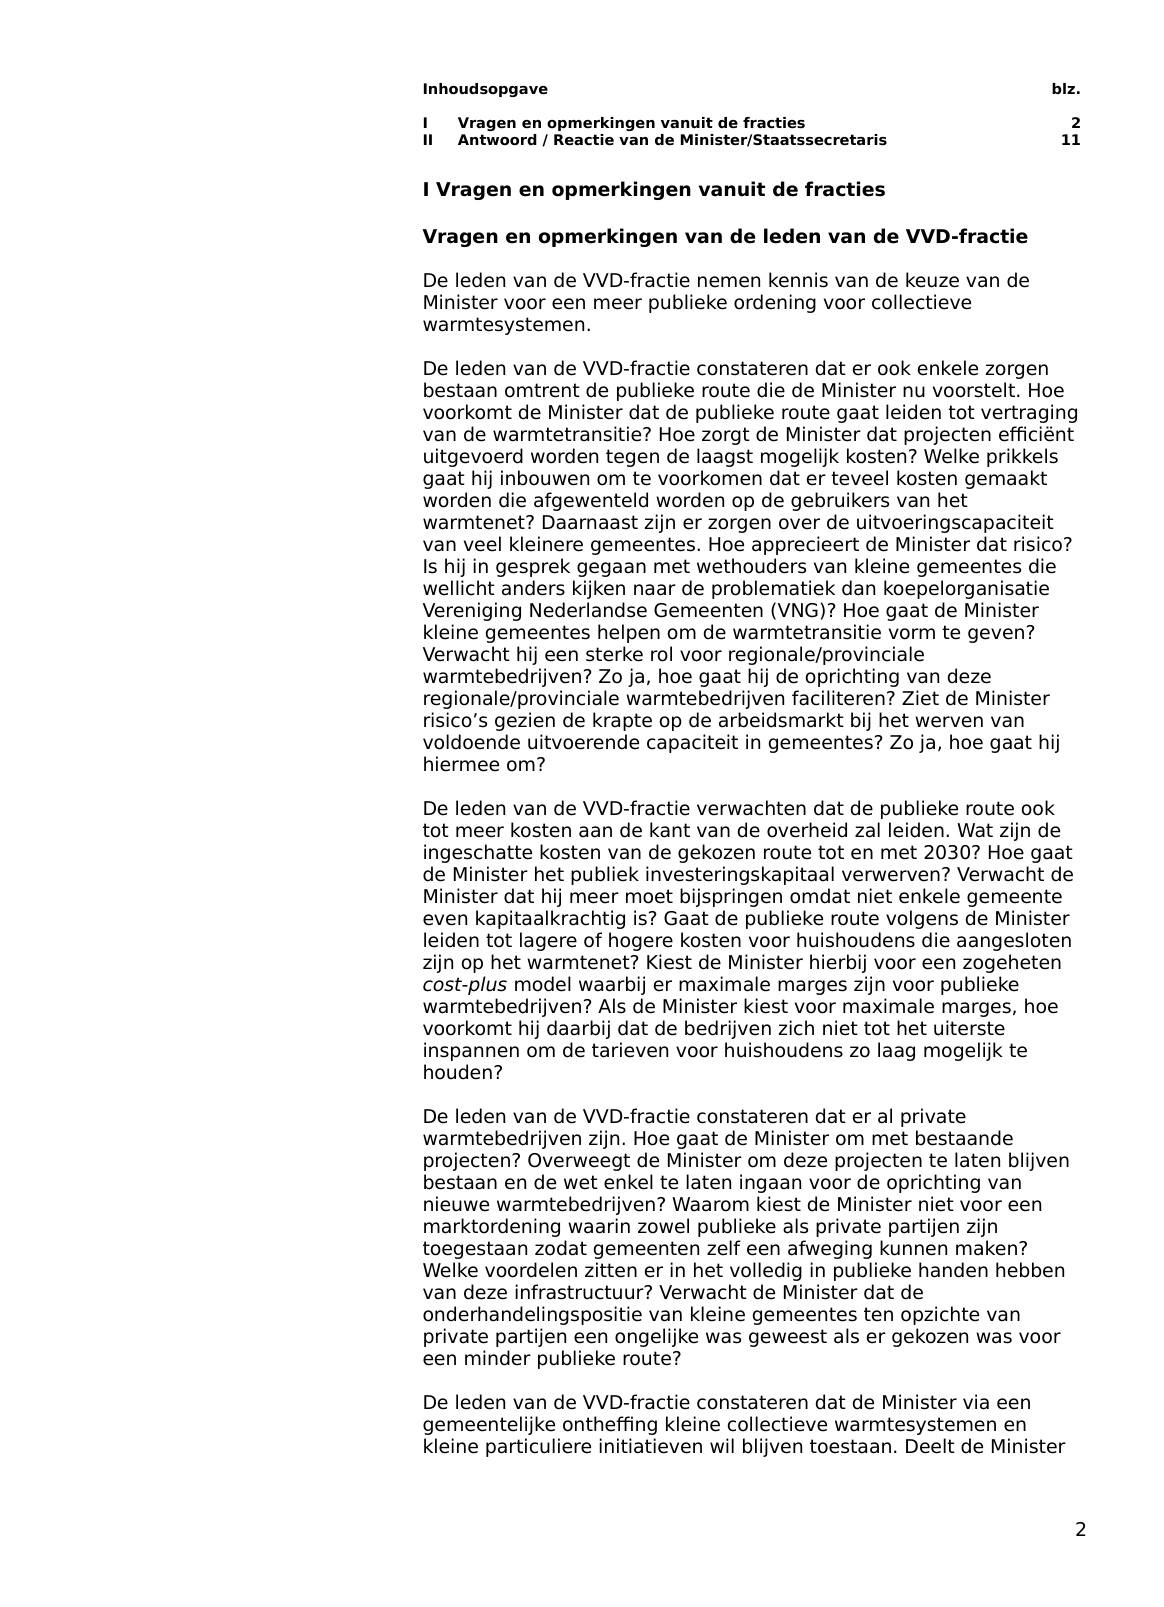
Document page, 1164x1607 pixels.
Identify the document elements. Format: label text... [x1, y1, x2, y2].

table_header Inhoudsopgave [422, 81, 1028, 98]
table_cell I [422, 115, 452, 132]
text De leden van de VVD-fractie constateren dat er al private warmtebedrijven zijn. Hoe gaat de Minister om met bestaande projecten? Overweegt de Minister om deze projecten te laten blijven bestaan en de wet enkel te laten ingaan voor de oprichting van nieuwe warmtebedrijven? Waarom kiest de Minister niet voor een marktordening waarin zowel publieke als private partijen zijn toegestaan zodat gemeenten zelf een afweging kunnen maken? Welke voordelen zitten er in het volledig in publieke handen hebben van deze infrastructuur? Verwacht de Minister dat de onderhandelingspositie van kleine gemeentes ten opzichte van private partijen een ongelijke was geweest als er gekozen was voor een minder publieke route? [422, 1106, 1087, 1369]
table_header blz. [1028, 81, 1087, 98]
table_cell [422, 98, 452, 115]
subtitle I Vragen en opmerkingen vanuit de fracties [422, 179, 1087, 201]
text De leden van de VVD-fractie constateren dat er ook enkele zorgen bestaan omtrent de publieke route die de Minister nu voorstelt. Hoe voorkomt de Minister dat de publieke route gaat leiden tot vertraging van de warmtetransitie? Hoe zorgt de Minister dat projecten efficiënt uitgevoerd worden tegen de laagst mogelijk kosten? Welke prikkels gaat hij inbouwen om te voorkomen dat er teveel kosten gemaakt worden die afgewenteld worden op de gebruikers van het warmtenet? Daarnaast zijn er zorgen over de uitvoeringscapaciteit van veel kleinere gemeentes. Hoe apprecieert de Minister dat risico? Is hij in gesprek gegaan met wethouders van kleine gemeentes die wellicht anders kijken naar de problematiek dan koepelorganisatie Vereniging Nederlandse Gemeenten (VNG)? Hoe gaat de Minister kleine gemeentes helpen om de warmtetransitie vorm te geven? Verwacht hij een sterke rol voor regionale/provinciale warmtebedrijven? Zo ja, hoe gaat hij de oprichting van deze regionale/provinciale warmtebedrijven faciliteren? Ziet de Minister risico’s gezien de krapte op de arbeidsmarkt bij het werven van voldoende uitvoerende capaciteit in gemeentes? Zo ja, hoe gaat hij hiermee om? [422, 358, 1087, 776]
table_cell 2 [1028, 115, 1087, 132]
table_cell 11 [1028, 132, 1087, 149]
table_cell II [422, 132, 452, 149]
subtitle Vragen en opmerkingen van de leden van de VVD-fractie [422, 226, 1087, 248]
text De leden van de VVD-fractie verwachten dat de publieke route ook tot meer kosten aan de kant van de overheid zal leiden. Wat zijn de ingeschatte kosten van de gekozen route tot en met 2030? Hoe gaat de Minister het publiek investeringskapitaal verwerven? Verwacht de Minister dat hij meer moet bijspringen omdat niet enkele gemeente even kapitaalkrachtig is? Gaat de publieke route volgens de Minister leiden tot lagere of hogere kosten voor huishoudens die aangesloten zijn op het warmtenet? Kiest de Minister hierbij voor een zogeheten cost-plus model waarbij er maximale marges zijn voor publieke warmtebedrijven? Als de Minister kiest voor maximale marges, hoe voorkomt hij daarbij dat de bedrijven zich niet tot het uiterste inspannen om de tarieven voor huishoudens zo laag mogelijk te houden? [422, 798, 1087, 1084]
table_cell [1028, 98, 1087, 115]
text De leden van de VVD-fractie nemen kennis van de keuze van de Minister voor een meer publieke ordening voor collectieve warmtesystemen. [422, 270, 1087, 336]
table_cell [452, 98, 1028, 115]
text De leden van de VVD-fractie constateren dat de Minister via een gemeentelijke ontheffing kleine collectieve warmtesystemen en kleine particuliere initiatieven wil blijven toestaan. Deelt de Minister [422, 1392, 1087, 1458]
table_cell Antwoord / Reactie van de Minister/Staatssecretaris [452, 132, 1028, 149]
table_cell Vragen en opmerkingen vanuit de fracties [452, 115, 1028, 132]
